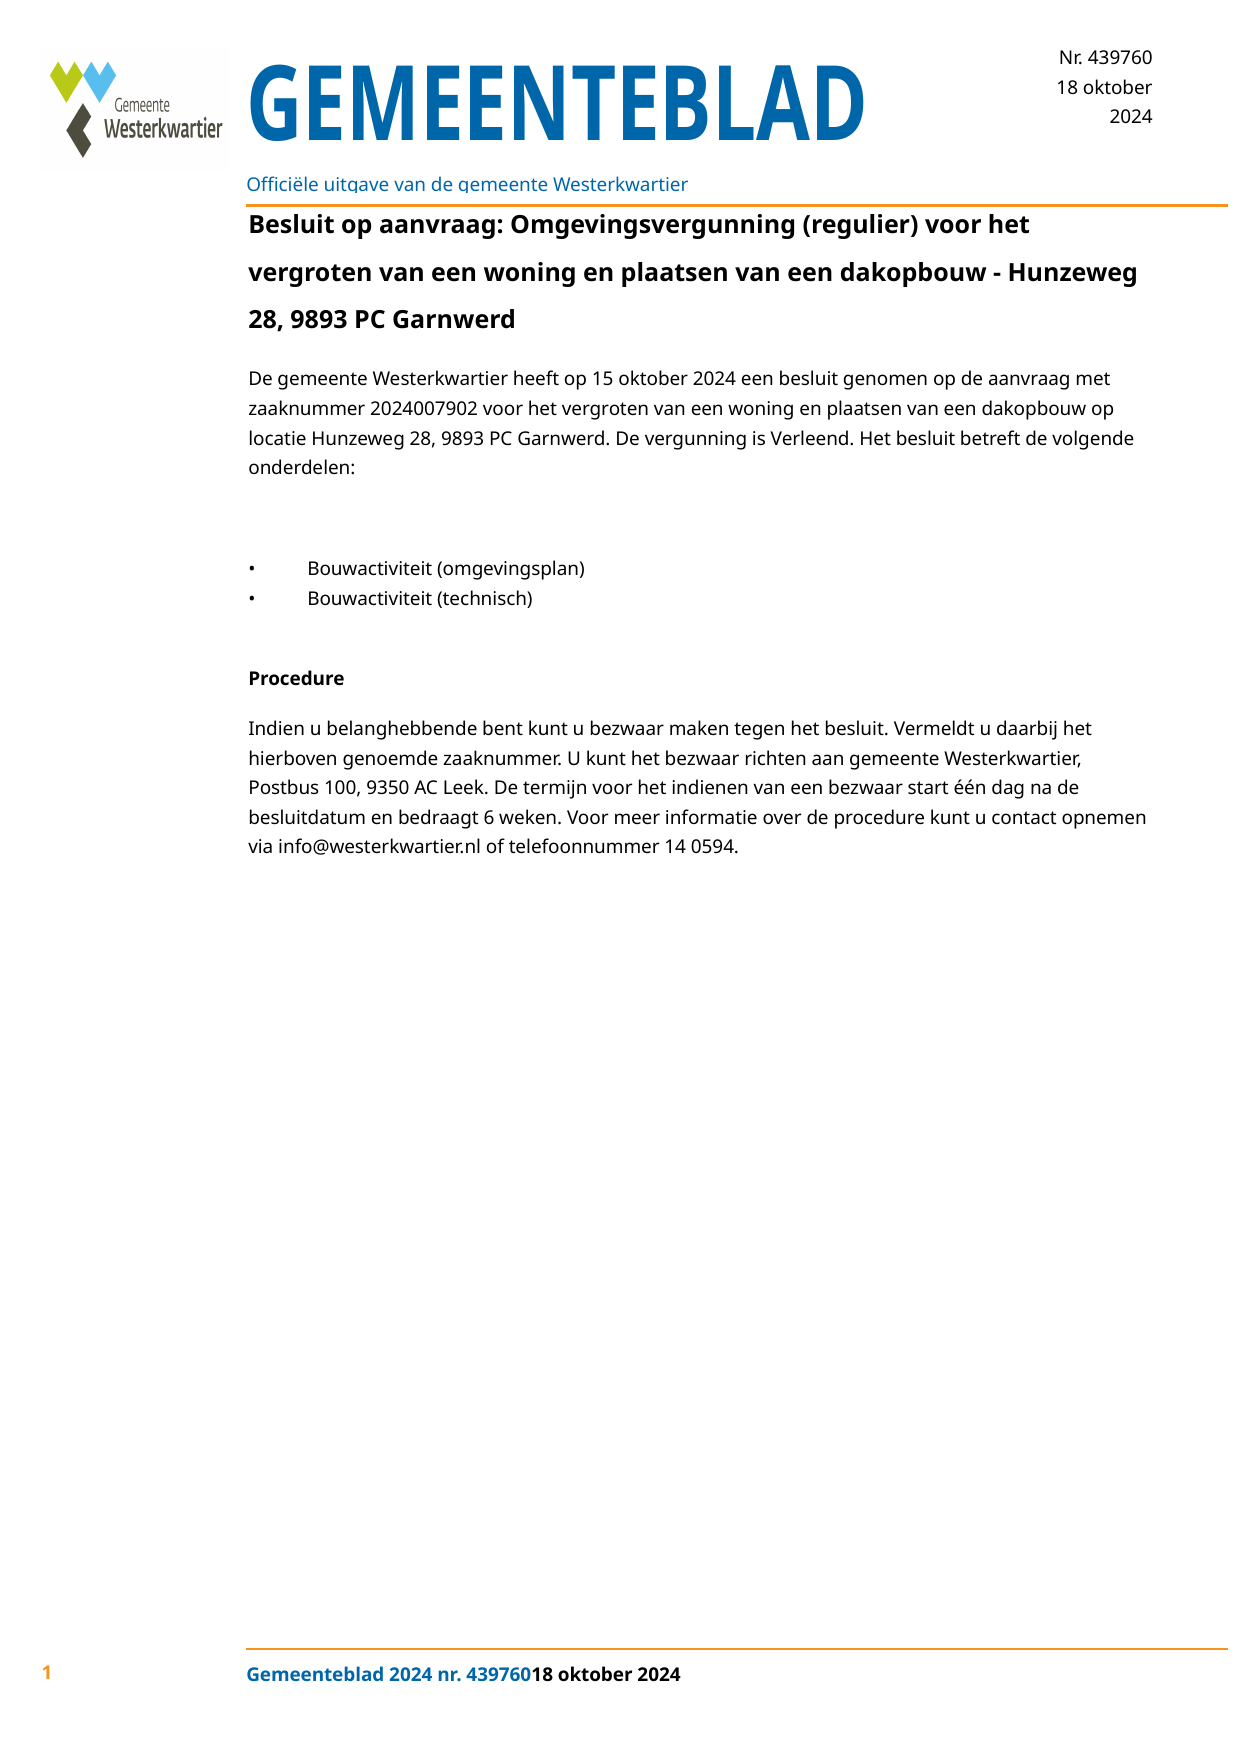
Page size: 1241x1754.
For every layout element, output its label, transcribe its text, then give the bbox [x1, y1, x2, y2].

picture [41, 47, 231, 172]
list Bouwactiviteit (technisch) [248, 585, 1152, 610]
text Indien u belanghebbende bent kunt u bezwaar maken tegen het besluit. Vermeldt u daarbij het hierboven genoemde zaaknummer. U kunt het bezwaar richten aan gemeente Westerkwartier, Postbus 100, 9350 AC Leek. De termijn voor het indienen van een bezwaar start één dag na de besluitdatum en bedraagt 6 weken. Voor meer informatie over de procedure kunt u contact opnemen via info@westerkwartier.nl of telefoonnummer 14 0594. [248, 715, 1152, 859]
text Procedure [248, 665, 1152, 690]
list Bouwactiviteit (omgevingsplan) [248, 555, 1152, 581]
text De gemeente Westerkwartier heeft op 15 oktober 2024 een besluit genomen op de aanvraag met zaaknummer 2024007902 voor het vergroten van een woning en plaatsen van een dakopbouw op locatie Hunzeweg 28, 9893 PC Garnwerd. De vergunning is Verleend. Het besluit betreft de volgende onderdelen: [248, 366, 1152, 480]
text Besluit op aanvraag: Omgevingsvergunning (regulier) voor het vergroten van een woning en plaatsen van een dakopbouw - Hunzeweg 28, 9893 PC Garnwerd [248, 207, 1152, 336]
